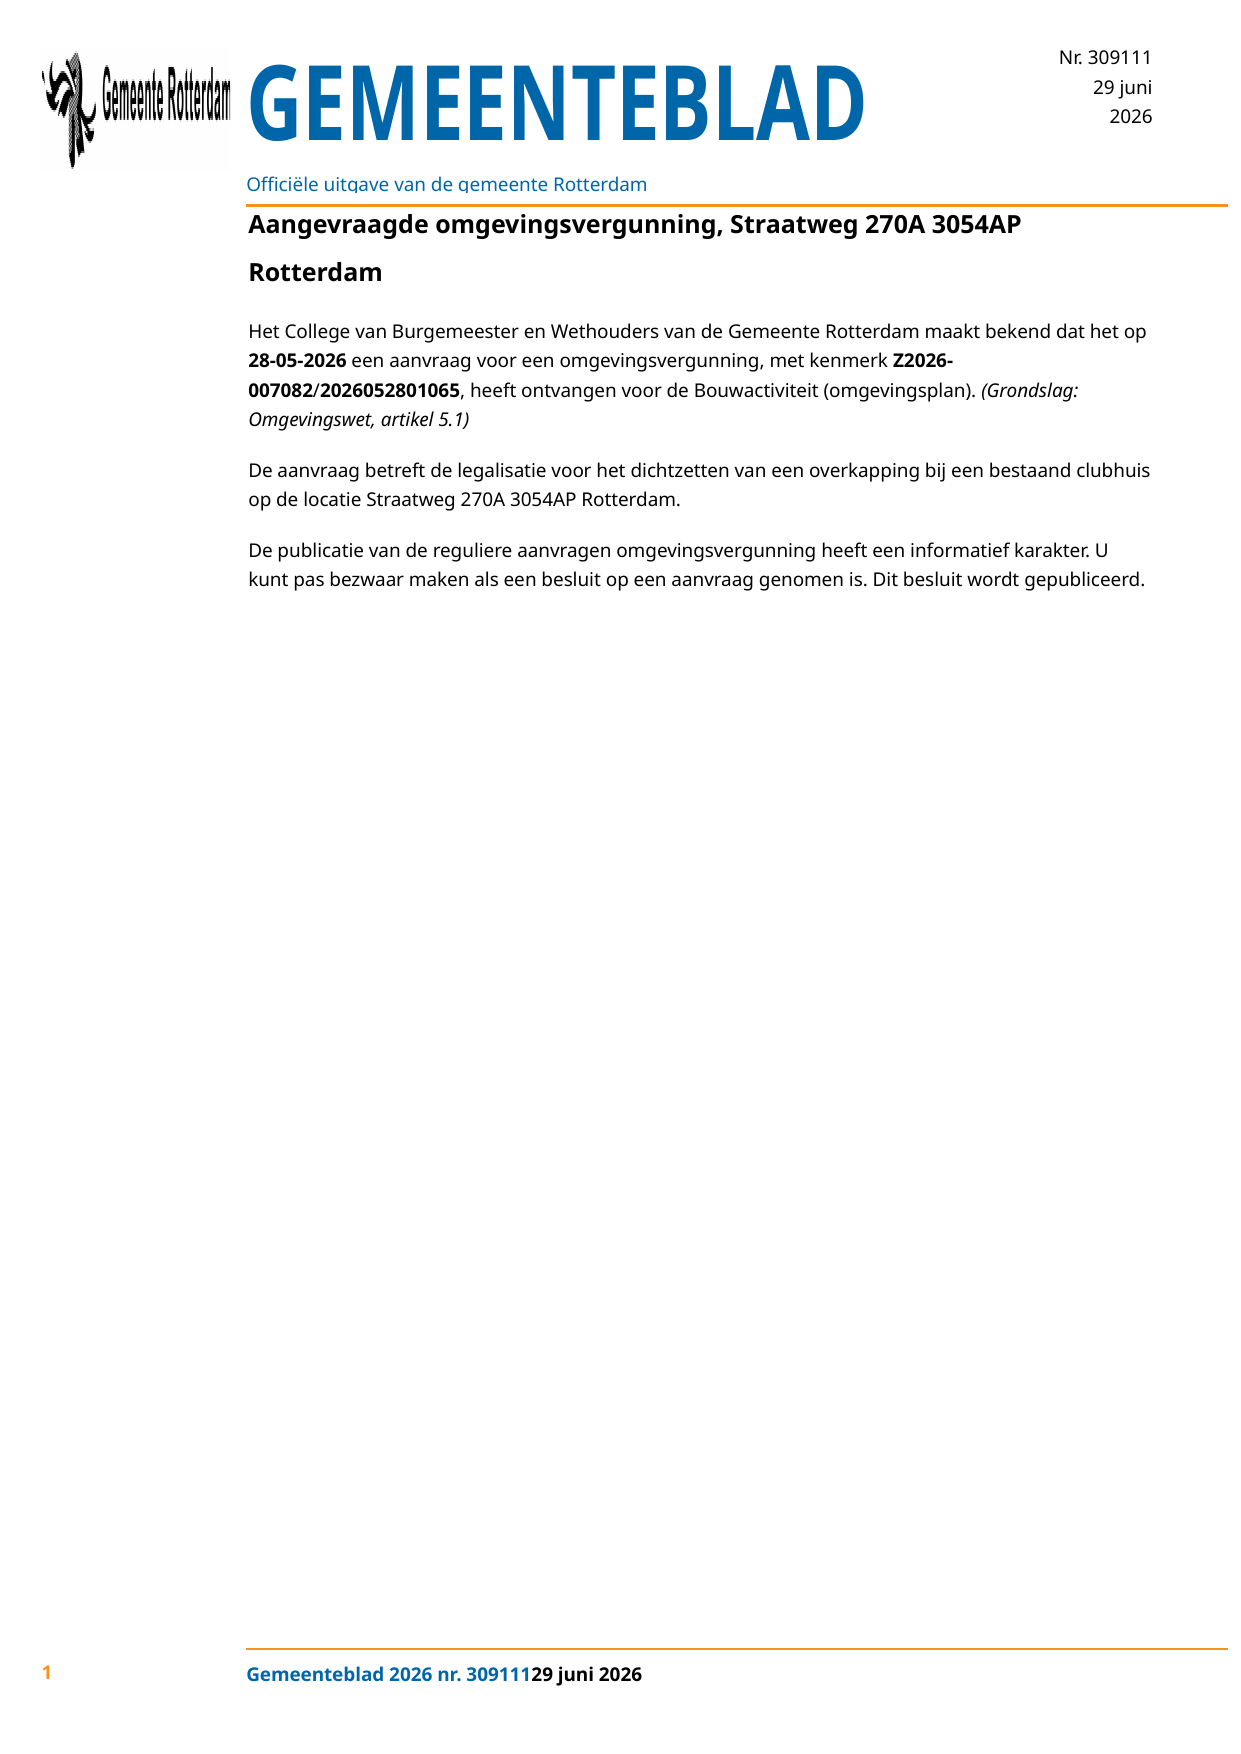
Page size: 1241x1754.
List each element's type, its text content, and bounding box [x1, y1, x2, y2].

text De aanvraag betreft de legalisatie voor het dichtzetten van een overkapping bij een bestaand clubhuis op de locatie Straatweg 270A 3054AP Rotterdam. [248, 457, 1152, 512]
picture [41, 47, 231, 172]
text De publicatie van de reguliere aanvragen omgevingsvergunning heeft een informatief karakter. U kunt pas bezwaar maken als een besluit op een aanvraag genomen is. Dit besluit wordt gepubliceerd. [248, 537, 1152, 592]
text Het College van Burgemeester en Wethouders van de Gemeente Rotterdam maakt bekend dat het op 28-05-2026 een aanvraag voor een omgevingsvergunning, met kenmerk Z2026-007082/2026052801065, heeft ontvangen voor de Bouwactiviteit (omgevingsplan). (Grondslag: Omgevingswet, artikel 5.1) [248, 318, 1152, 432]
text Aangevraagde omgevingsvergunning, Straatweg 270A 3054AP Rotterdam [248, 207, 1152, 288]
